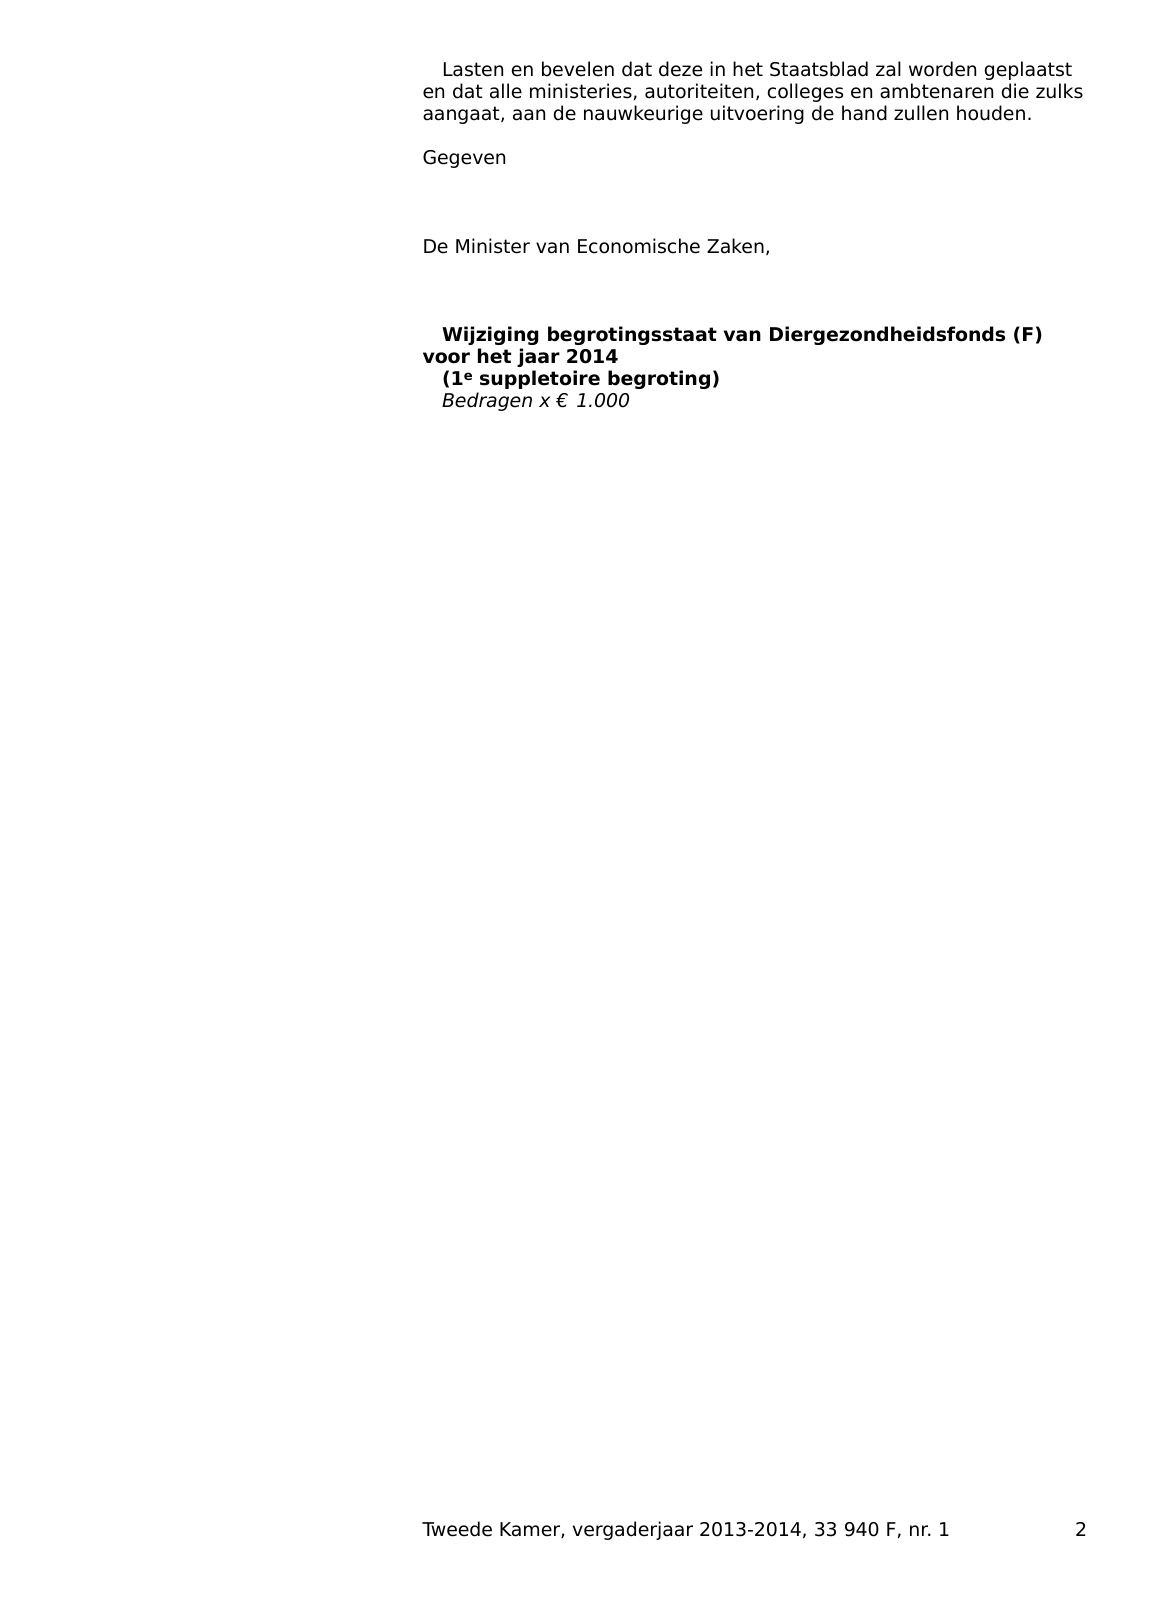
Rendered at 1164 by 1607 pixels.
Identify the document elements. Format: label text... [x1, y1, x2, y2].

text (1e suppletoire begroting) [422, 368, 1087, 390]
text De Minister van Economische Zaken, [422, 236, 1087, 258]
text Bedragen x € 1.000 [422, 390, 1087, 412]
text Gegeven [422, 147, 1087, 169]
text Wijziging begrotingsstaat van Diergezondheidsfonds (F) voor het jaar 2014 [422, 324, 1087, 368]
text Lasten en bevelen dat deze in het Staatsblad zal worden geplaatst en dat alle ministeries, autoriteiten, colleges en ambtenaren die zulks aangaat, aan de nauwkeurige uitvoering de hand zullen houden. [422, 59, 1087, 125]
